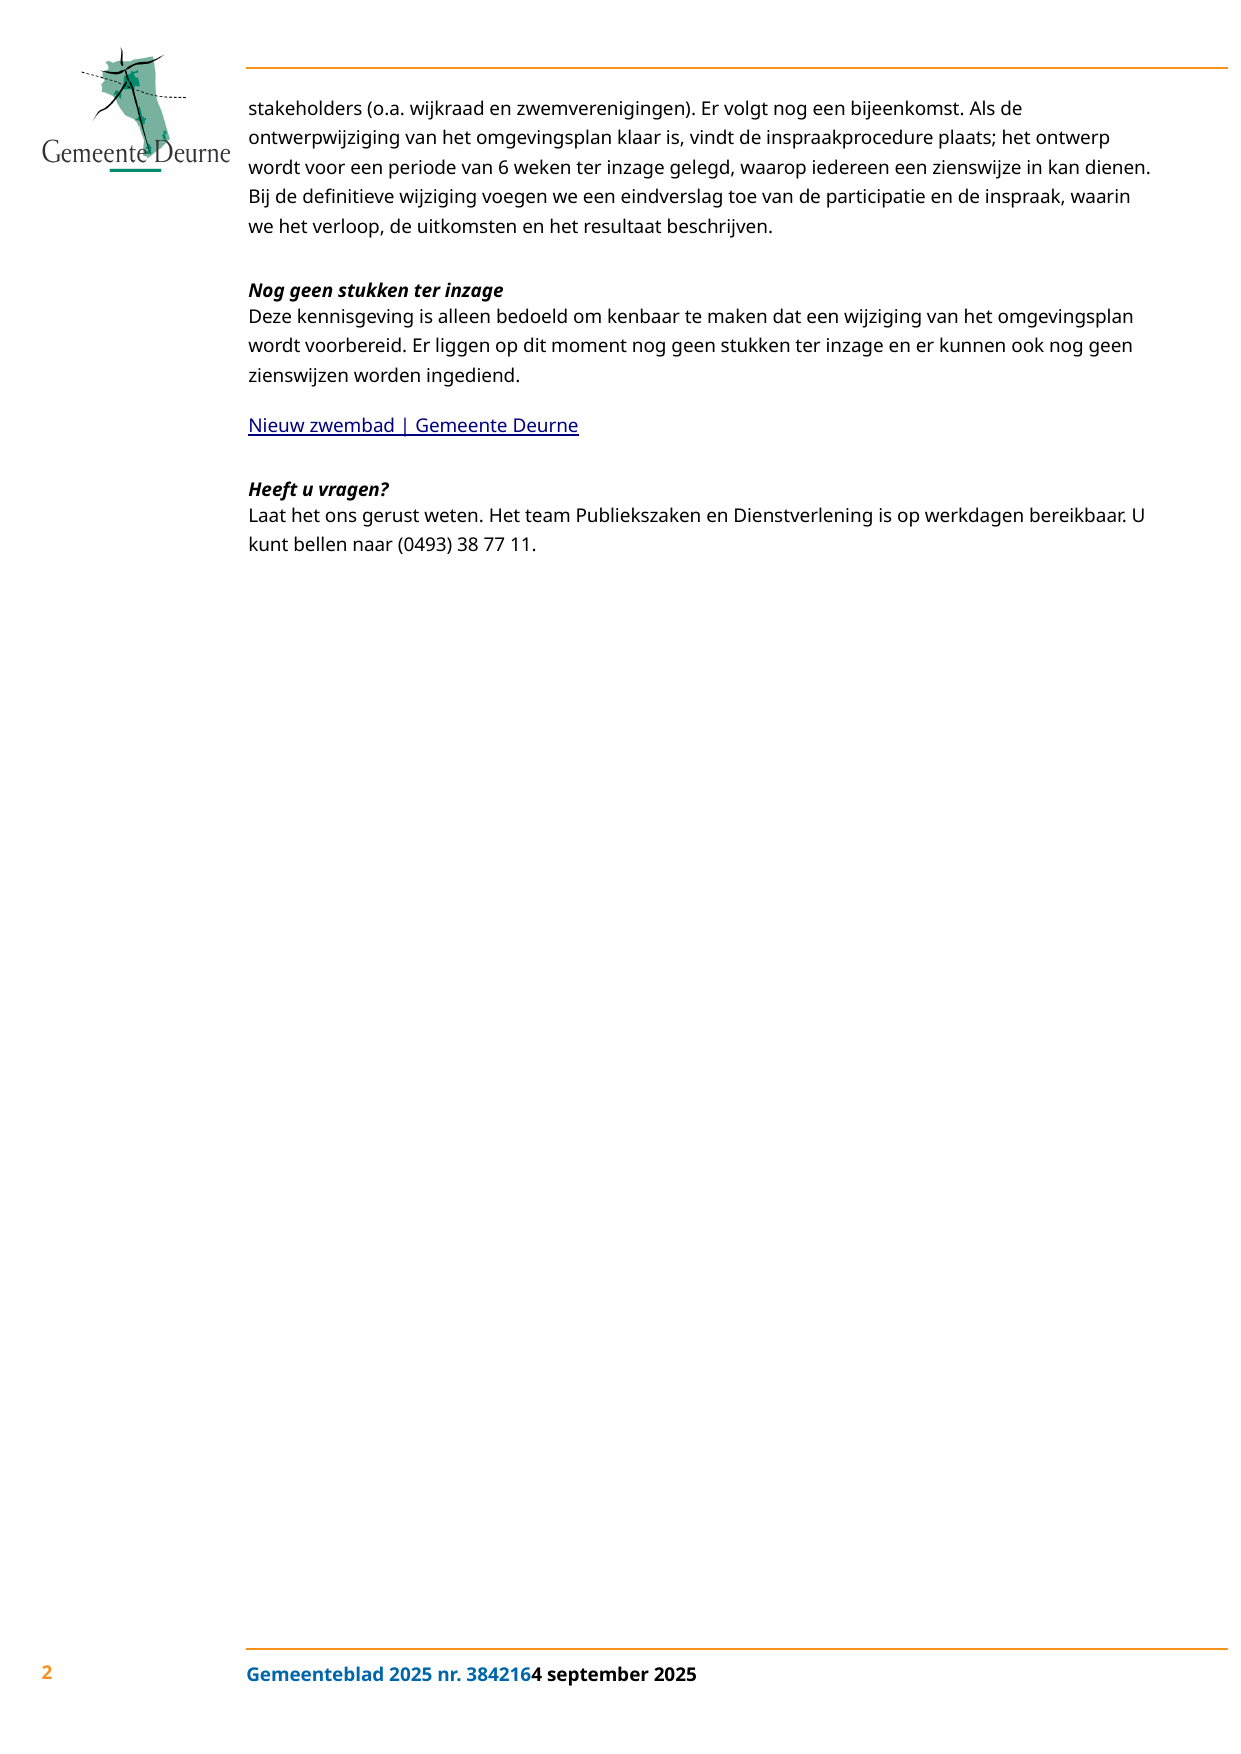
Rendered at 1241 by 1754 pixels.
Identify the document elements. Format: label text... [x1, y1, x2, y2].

text Nieuw zwembad | Gemeente Deurne [248, 412, 1152, 438]
text Heeft u vragen? [248, 476, 1152, 502]
text Laat het ons gerust weten. Het team Publiekszaken en Dienstverlening is op werkdagen bereikbaar. U kunt bellen naar (0493) 38 77 11. [248, 502, 1152, 557]
text stakeholders (o.a. wijkraad en zwemverenigingen). Er volgt nog een bijeenkomst. Als de ontwerpwijziging van het omgevingsplan klaar is, vindt de inspraakprocedure plaats; het ontwerp wordt voor een periode van 6 weken ter inzage gelegd, waarop iedereen een zienswijze in kan dienen. Bij de definitieve wijziging voegen we een eindverslag toe van de participatie en de inspraak, waarin we het verloop, de uitkomsten en het resultaat beschrijven. [248, 95, 1152, 239]
picture [41, 47, 231, 172]
text Nog geen stukken ter inzage [248, 277, 1152, 303]
text Deze kennisgeving is alleen bedoeld om kenbaar te maken dat een wijziging van het omgevingsplan wordt voorbereid. Er liggen op dit moment nog geen stukken ter inzage en er kunnen ook nog geen zienswijzen worden ingediend. [248, 303, 1152, 388]
